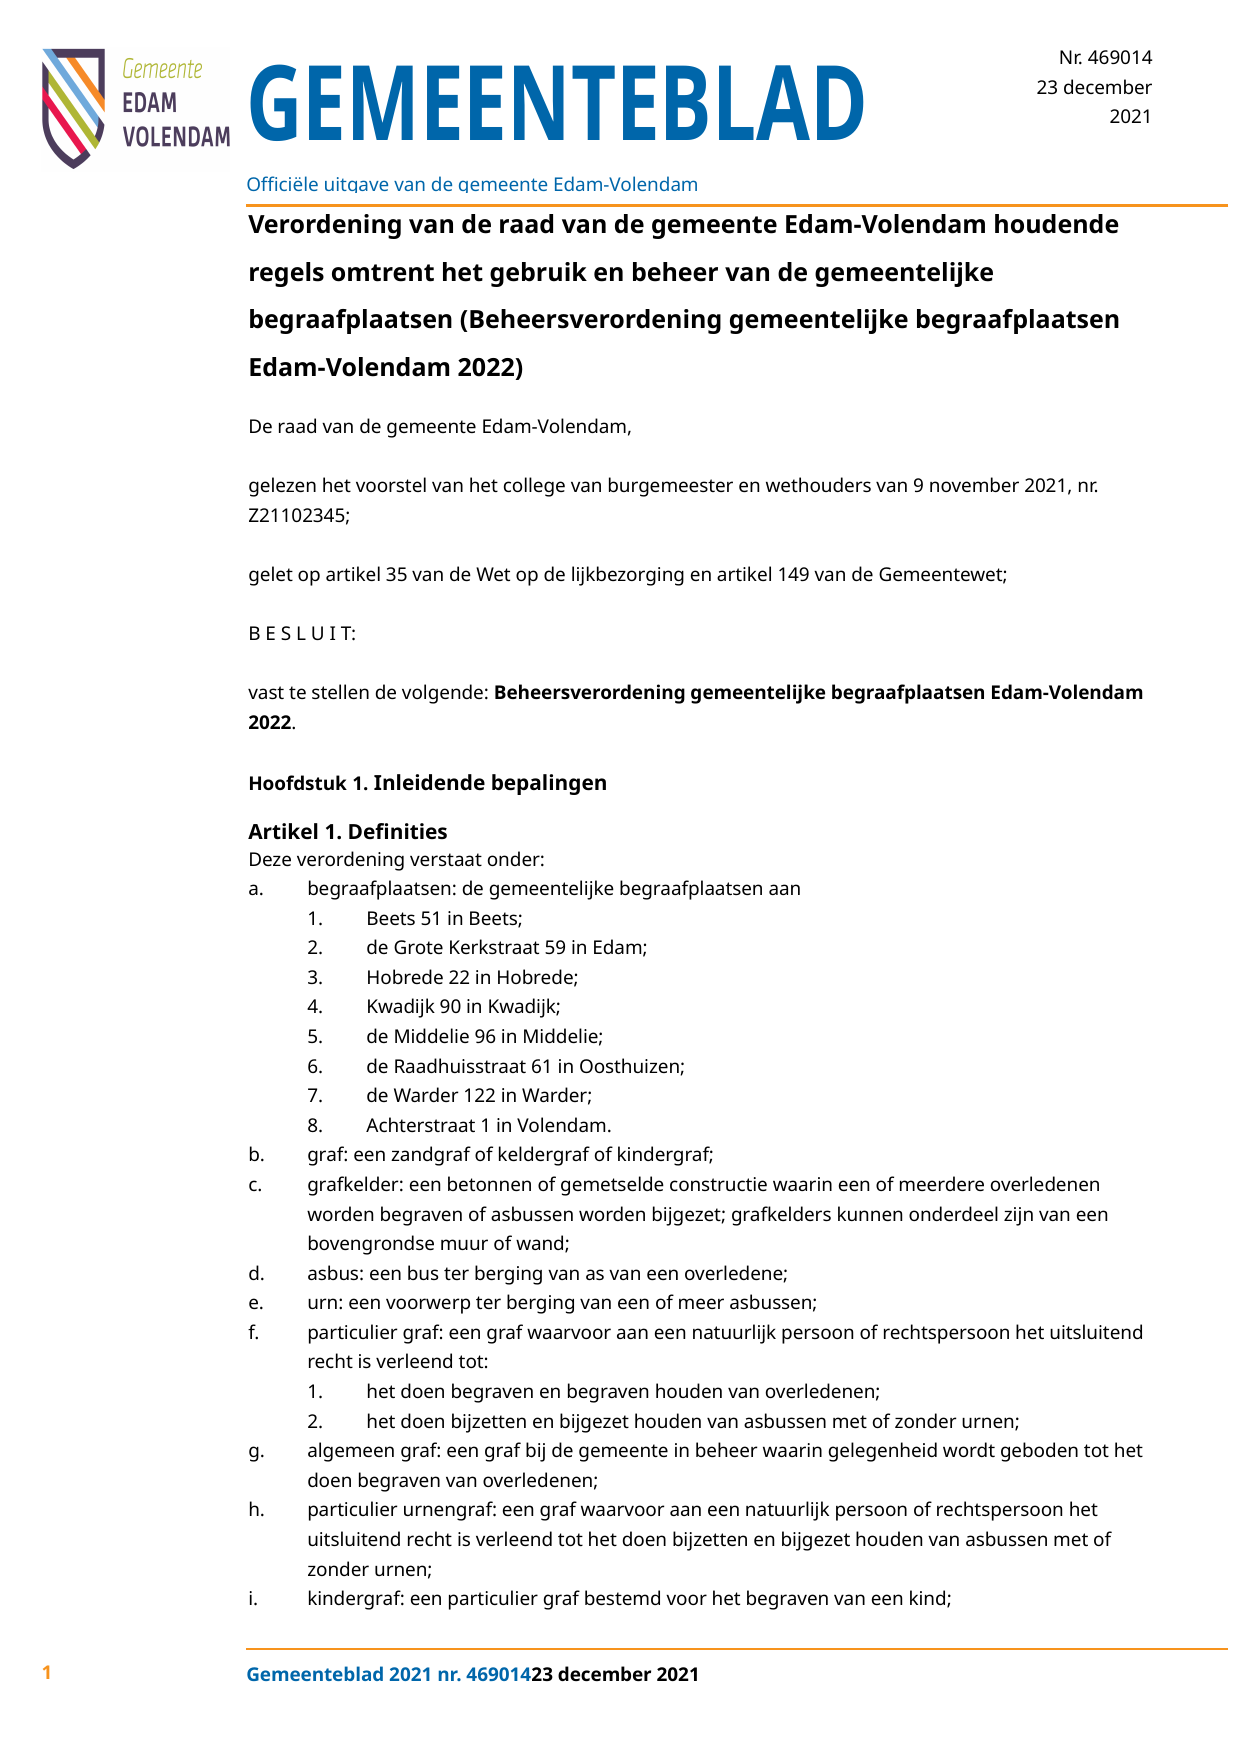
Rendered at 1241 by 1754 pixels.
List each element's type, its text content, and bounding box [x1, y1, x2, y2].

text De raad van de gemeente Edam-Volendam, [248, 413, 1152, 439]
list asbus: een bus ter berging van as van een overledene; [248, 1260, 1152, 1286]
list het doen bijzetten en bijgezet houden van asbussen met of zonder urnen; [307, 1408, 1152, 1434]
list Kwadijk 90 in Kwadijk; [307, 994, 1152, 1019]
picture [41, 47, 231, 172]
text Artikel 1. Definities [248, 817, 1152, 846]
list algemeen graf: een graf bij de gemeente in beheer waarin gelegenheid wordt geboden tot het doen begraven van overledenen; [248, 1437, 1152, 1493]
list urn: een voorwerp ter berging van een of meer asbussen; [248, 1289, 1152, 1315]
list grafkelder: een betonnen of gemetselde constructie waarin een of meerdere overledenen worden begraven of asbussen worden bijgezet; grafkelders kunnen onderdeel zijn van een bovengrondse muur of wand; [248, 1171, 1152, 1256]
list kindergraf: een particulier graf bestemd voor het begraven van een kind; [248, 1585, 1152, 1611]
text gelet op artikel 35 van de Wet op de lijkbezorging en artikel 149 van de Gemeentewet; [248, 561, 1152, 587]
list Hobrede 22 in Hobrede; [307, 964, 1152, 990]
text Verordening van de raad van de gemeente Edam-Volendam houdende regels omtrent het gebruik en beheer van de gemeentelijke begraafplaatsen (Beheersverordening gemeentelijke begraafplaatsen Edam-Volendam 2022) [248, 207, 1152, 384]
text Hoofdstuk 1. Inleidende bepalingen [248, 768, 1152, 797]
list begraafplaatsen: de gemeentelijke begraafplaatsen aan [248, 875, 1152, 901]
text Deze verordening verstaat onder: [248, 846, 1152, 872]
list particulier urnengraf: een graf waarvoor aan een natuurlijk persoon of rechtspersoon het uitsluitend recht is verleend tot het doen bijzetten en bijgezet houden van asbussen met of zonder urnen; [248, 1497, 1152, 1582]
text B E S L U I T: [248, 620, 1152, 646]
list graf: een zandgraf of keldergraf of kindergraf; [248, 1142, 1152, 1167]
list de Raadhuisstraat 61 in Oosthuizen; [307, 1053, 1152, 1079]
list de Grote Kerkstraat 59 in Edam; [307, 934, 1152, 960]
list de Warder 122 in Warder; [307, 1082, 1152, 1108]
list particulier graf: een graf waarvoor aan een natuurlijk persoon of rechtspersoon het uitsluitend recht is verleend tot: [248, 1319, 1152, 1374]
text gelezen het voorstel van het college van burgemeester en wethouders van 9 november 2021, nr. Z21102345; [248, 472, 1152, 528]
list het doen begraven en begraven houden van overledenen; [307, 1378, 1152, 1404]
list Beets 51 in Beets; [307, 905, 1152, 931]
text vast te stellen de volgende: Beheersverordening gemeentelijke begraafplaatsen Edam-Volendam 2022. [248, 679, 1152, 735]
list de Middelie 96 in Middelie; [307, 1023, 1152, 1049]
list Achterstraat 1 in Volendam. [307, 1112, 1152, 1138]
